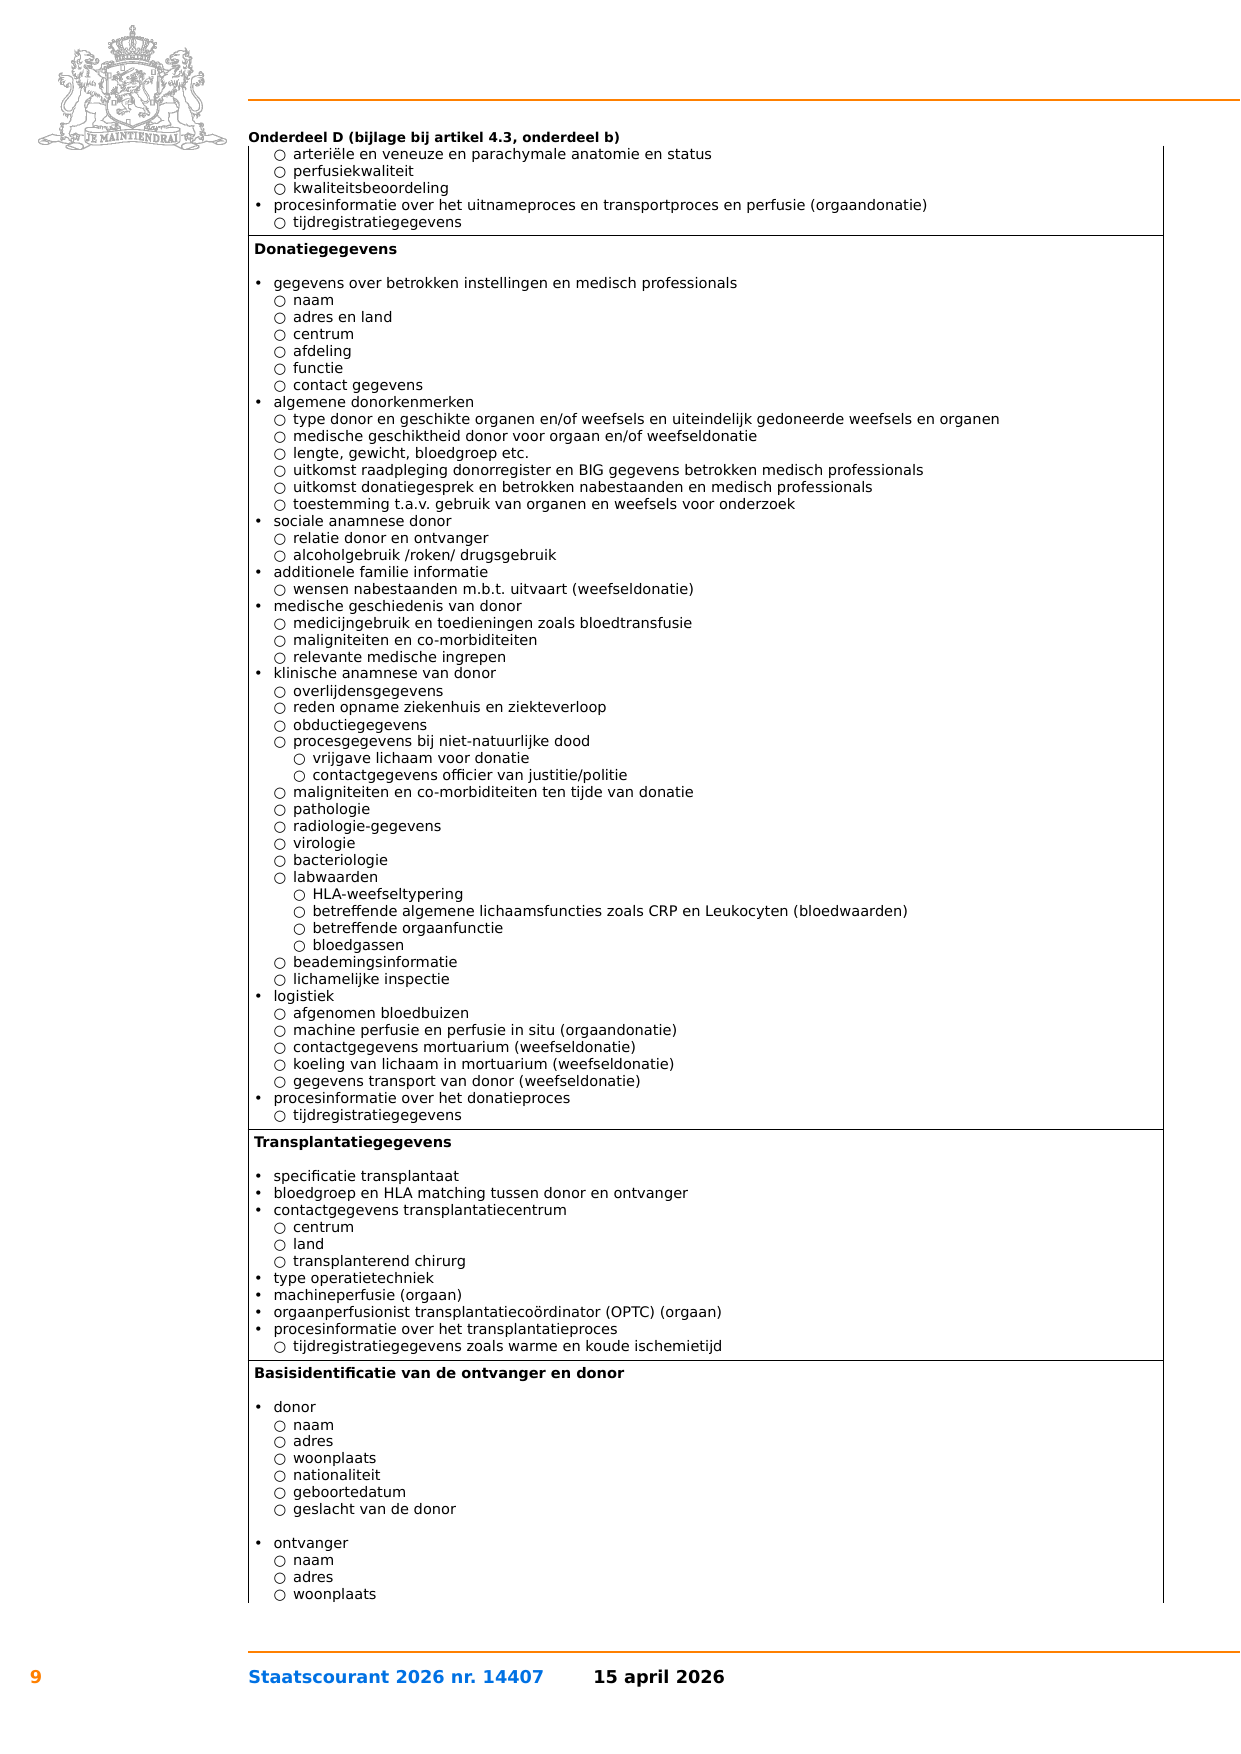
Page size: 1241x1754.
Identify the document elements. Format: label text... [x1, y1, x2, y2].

table_cell • [249, 1304, 267, 1321]
table_cell [249, 462, 267, 479]
table_cell [249, 835, 267, 852]
table_cell bloedgroep en HLA matching tussen donor en ontvanger [268, 1185, 1163, 1202]
table_cell tijdregistratiegegevens zoals warme en koude ischemietijd [287, 1338, 1163, 1360]
table_cell type operatietechniek [268, 1270, 1163, 1287]
table_cell • [249, 1168, 267, 1185]
table_cell ○ [268, 1253, 287, 1270]
table_cell [249, 360, 267, 377]
table_cell nationaliteit [287, 1467, 1163, 1484]
table_cell ○ [268, 1005, 287, 1022]
table_cell [249, 615, 267, 631]
table_cell [249, 292, 267, 309]
table_cell ○ [268, 214, 287, 235]
table_cell [249, 530, 267, 547]
table_cell ○ [268, 954, 287, 971]
table_cell ○ [268, 631, 287, 648]
table_cell [249, 428, 267, 445]
table_cell ○ [268, 360, 287, 377]
table_cell [249, 1107, 267, 1128]
table_cell sociale anamnese donor [268, 513, 1163, 529]
table_cell contactgegevens transplantatiecentrum [268, 1202, 1163, 1219]
table_cell [249, 954, 267, 971]
table_cell arteriële en veneuze en parachymale anatomie en status [287, 146, 1163, 163]
table_cell [249, 920, 267, 937]
table_cell ○ [268, 818, 287, 835]
table_cell naam [287, 1552, 1163, 1569]
table_cell [249, 214, 267, 235]
table_cell ○ [268, 1107, 287, 1128]
table_cell ○ [268, 1236, 287, 1253]
table_cell ○ [268, 462, 287, 479]
table_cell procesinformatie over het donatieproces [268, 1090, 1163, 1107]
table_header Onderdeel D (bijlage bij artikel 4.3, onderdeel b) [248, 130, 1163, 146]
table_cell [249, 1433, 267, 1450]
table_cell medicijngebruik en toedieningen zoals bloedtransfusie [287, 615, 1163, 631]
table_cell alcoholgebruik /roken/ drugsgebruik [287, 547, 1163, 563]
table_cell uitkomst raadpleging donorregister en BIG gegevens betrokken medisch professionals [287, 462, 1163, 479]
table_cell ○ [268, 1569, 287, 1586]
table_cell orgaanperfusionist transplantatiecoördinator (OPTC) (orgaan) [268, 1304, 1163, 1321]
table_cell lichamelijke inspectie [287, 971, 1163, 988]
table_cell [249, 750, 267, 767]
table_cell perfusiekwaliteit [287, 163, 1163, 179]
table_cell • [249, 1287, 267, 1304]
table_cell [249, 1501, 267, 1518]
table_cell • [249, 988, 267, 1005]
table_cell ○ [268, 733, 287, 750]
table_cell contactgegevens mortuarium (weefseldonatie) [287, 1039, 1163, 1056]
table_cell [249, 886, 267, 903]
table_cell [249, 411, 267, 428]
table_cell tijdregistratiegegevens [287, 214, 1163, 235]
table_cell relevante medische ingrepen [287, 649, 1163, 665]
table_cell virologie [287, 835, 1163, 852]
table_cell • [249, 197, 267, 213]
table_cell ○ [268, 1073, 287, 1090]
table_cell beademingsinformatie [287, 954, 1163, 971]
table_cell machineperfusie (orgaan) [268, 1287, 1163, 1304]
table_cell ○ [268, 428, 287, 445]
table_cell [249, 1552, 267, 1569]
table_cell [249, 1022, 267, 1039]
table_cell [249, 937, 267, 954]
table_cell • [249, 513, 267, 529]
table_cell [249, 377, 267, 394]
table_cell Donatiegegevens [249, 236, 1163, 258]
table_cell • [249, 1270, 267, 1287]
table_cell [249, 309, 267, 326]
table_cell ○ [268, 1552, 287, 1569]
table_cell • [249, 1535, 267, 1552]
table_cell [249, 180, 267, 197]
table_cell Transplantatiegegevens [249, 1130, 1163, 1151]
table_cell ○ [268, 683, 287, 699]
table_cell ○ [268, 971, 287, 988]
table_cell ○ [287, 937, 306, 954]
table_cell [249, 1005, 267, 1022]
table_cell ○ [268, 1467, 287, 1484]
table_cell ○ [287, 886, 306, 903]
table_cell ○ [268, 343, 287, 360]
table_cell [249, 699, 267, 716]
table_cell gegevens over betrokken instellingen en medisch professionals [268, 275, 1163, 292]
table_cell ○ [268, 835, 287, 852]
table_cell [249, 1569, 267, 1586]
table_cell ○ [268, 530, 287, 547]
table_cell betreffende algemene lichaamsfuncties zoals CRP en Leukocyten (bloedwaarden) [306, 903, 1163, 920]
table_cell ○ [268, 1416, 287, 1433]
table_cell [249, 1219, 267, 1236]
table_cell [249, 1253, 267, 1270]
table_cell ○ [287, 750, 306, 767]
table_cell afdeling [287, 343, 1163, 360]
table_cell [249, 1467, 267, 1484]
table_cell centrum [287, 326, 1163, 343]
table_cell [249, 1450, 267, 1467]
table_cell additionele familie informatie [268, 564, 1163, 581]
table_cell [249, 683, 267, 699]
table_cell afgenomen bloedbuizen [287, 1005, 1163, 1022]
table_cell [268, 767, 287, 784]
table_cell [268, 937, 287, 954]
table_cell • [249, 564, 267, 581]
table_cell ○ [268, 716, 287, 733]
table_cell [249, 1073, 267, 1090]
table_cell medische geschiedenis van donor [268, 598, 1163, 614]
table_cell ○ [268, 1022, 287, 1039]
table_cell ○ [268, 377, 287, 394]
table_cell gegevens transport van donor (weefseldonatie) [287, 1073, 1163, 1090]
table_cell [249, 1338, 267, 1360]
table_cell [249, 1151, 1163, 1168]
table_cell [249, 496, 267, 513]
table_cell vrijgave lichaam voor donatie [306, 750, 1163, 767]
table_cell adres [287, 1433, 1163, 1450]
picture [38, 25, 227, 150]
table_cell [249, 258, 1163, 275]
table_cell relatie donor en ontvanger [287, 530, 1163, 547]
table_cell procesinformatie over het transplantatieproces [268, 1321, 1163, 1338]
table_cell pathologie [287, 801, 1163, 818]
table_cell • [249, 1399, 267, 1416]
table_cell donor [268, 1399, 1163, 1416]
table_cell ○ [268, 445, 287, 462]
table_cell [249, 445, 267, 462]
table_cell ○ [268, 1501, 287, 1518]
table_cell [249, 547, 267, 563]
table_cell ○ [268, 852, 287, 869]
table_cell [268, 903, 287, 920]
table_cell • [249, 275, 267, 292]
table_cell • [249, 1185, 267, 1202]
table_cell ○ [268, 801, 287, 818]
table_cell ○ [268, 309, 287, 326]
table_cell [249, 733, 267, 750]
table_cell [249, 1416, 267, 1433]
table_cell ○ [268, 615, 287, 631]
table_cell • [249, 665, 267, 682]
table_cell contact gegevens [287, 377, 1163, 394]
table_cell logistiek [268, 988, 1163, 1005]
table_cell [268, 920, 287, 937]
table_cell [249, 1484, 267, 1501]
table_cell transplanterend chirurg [287, 1253, 1163, 1270]
table_cell klinische anamnese van donor [268, 665, 1163, 682]
table_cell naam [287, 292, 1163, 309]
table_cell [249, 1236, 267, 1253]
table_cell maligniteiten en co-morbiditeiten ten tijde van donatie [287, 784, 1163, 801]
table_cell algemene donorkenmerken [268, 394, 1163, 411]
table_cell ○ [268, 411, 287, 428]
table_cell procesinformatie over het uitnameproces en transportproces en perfusie (orgaandonatie) [268, 197, 1163, 213]
table_cell betreffende orgaanfunctie [306, 920, 1163, 937]
table_cell ○ [287, 920, 306, 937]
table_cell [249, 163, 267, 179]
table_cell ○ [268, 326, 287, 343]
table_cell naam [287, 1416, 1163, 1433]
table_cell • [249, 394, 267, 411]
table_cell ○ [268, 1433, 287, 1450]
table_cell ○ [268, 479, 287, 496]
table_cell machine perfusie en perfusie in situ (orgaandonatie) [287, 1022, 1163, 1039]
table_cell woonplaats [287, 1450, 1163, 1467]
table_cell [249, 649, 267, 665]
table_cell [249, 631, 267, 648]
table_cell ○ [268, 1056, 287, 1073]
table_cell [249, 326, 267, 343]
table_cell ○ [268, 180, 287, 197]
table_cell centrum [287, 1219, 1163, 1236]
table_cell [268, 886, 287, 903]
table_cell [249, 716, 267, 733]
table_cell ○ [268, 699, 287, 716]
table_cell contactgegevens officier van justitie/politie [306, 767, 1163, 784]
table_cell ○ [268, 146, 287, 163]
table_cell ○ [287, 767, 306, 784]
table_cell ontvanger [268, 1535, 1163, 1552]
table_cell [249, 581, 267, 597]
table_cell • [249, 1090, 267, 1107]
table_cell • [249, 598, 267, 614]
table_cell [249, 1056, 267, 1073]
table_cell ○ [268, 649, 287, 665]
table_cell [268, 750, 287, 767]
table_cell radiologie-gegevens [287, 818, 1163, 835]
table_cell [249, 1586, 267, 1603]
table_cell ○ [268, 292, 287, 309]
table_cell [249, 801, 267, 818]
table_cell ○ [268, 1219, 287, 1236]
table_cell ○ [268, 581, 287, 597]
table_cell ○ [268, 496, 287, 513]
table_cell Basisidentificatie van de ontvanger en donor [249, 1361, 1163, 1382]
table_cell HLA-weefseltypering [306, 886, 1163, 903]
table_cell [249, 903, 267, 920]
table_cell wensen nabestaanden m.b.t. uitvaart (weefseldonatie) [287, 581, 1163, 597]
table_cell [249, 1039, 267, 1056]
table_cell [249, 1383, 1163, 1399]
table_cell • [249, 1202, 267, 1219]
table_cell medische geschiktheid donor voor orgaan en/of weefseldonatie [287, 428, 1163, 445]
table_cell functie [287, 360, 1163, 377]
table_cell adres [287, 1569, 1163, 1586]
table_cell ○ [268, 1039, 287, 1056]
table_cell tijdregistratiegegevens [287, 1107, 1163, 1128]
table_cell ○ [268, 784, 287, 801]
table_cell procesgegevens bij niet-natuurlijke dood [287, 733, 1163, 750]
table_cell reden opname ziekenhuis en ziekteverloop [287, 699, 1163, 716]
table_cell ○ [268, 869, 287, 886]
table_cell overlijdensgegevens [287, 683, 1163, 699]
table_cell ○ [268, 1586, 287, 1603]
table_cell [249, 818, 267, 835]
table_cell ○ [268, 163, 287, 179]
table_cell ○ [268, 1484, 287, 1501]
table_cell [249, 1518, 1163, 1535]
table_cell kwaliteitsbeoordeling [287, 180, 1163, 197]
table_cell land [287, 1236, 1163, 1253]
table_cell bloedgassen [306, 937, 1163, 954]
table_cell uitkomst donatiegesprek en betrokken nabestaanden en medisch professionals [287, 479, 1163, 496]
table_cell ○ [268, 1338, 287, 1360]
table_cell [249, 971, 267, 988]
table_cell [249, 852, 267, 869]
table_cell labwaarden [287, 869, 1163, 886]
table_cell ○ [287, 903, 306, 920]
table_cell bacteriologie [287, 852, 1163, 869]
table_cell specificatie transplantaat [268, 1168, 1163, 1185]
table_cell koeling van lichaam in mortuarium (weefseldonatie) [287, 1056, 1163, 1073]
table_cell woonplaats [287, 1586, 1163, 1603]
table_cell lengte, gewicht, bloedgroep etc. [287, 445, 1163, 462]
table_cell [249, 343, 267, 360]
table_cell adres en land [287, 309, 1163, 326]
table_cell obductiegegevens [287, 716, 1163, 733]
table_cell ○ [268, 1450, 287, 1467]
table_cell geboortedatum [287, 1484, 1163, 1501]
table_cell • [249, 1321, 267, 1338]
table_cell [249, 767, 267, 784]
table_cell toestemming t.a.v. gebruik van organen en weefsels voor onderzoek [287, 496, 1163, 513]
table_cell [249, 146, 267, 163]
table_cell ○ [268, 547, 287, 563]
table_cell [249, 869, 267, 886]
table_cell [249, 479, 267, 496]
table_cell type donor en geschikte organen en/of weefsels en uiteindelijk gedoneerde weefsels en organen [287, 411, 1163, 428]
table_cell [249, 784, 267, 801]
table_cell geslacht van de donor [287, 1501, 1163, 1518]
table_cell maligniteiten en co-morbiditeiten [287, 631, 1163, 648]
